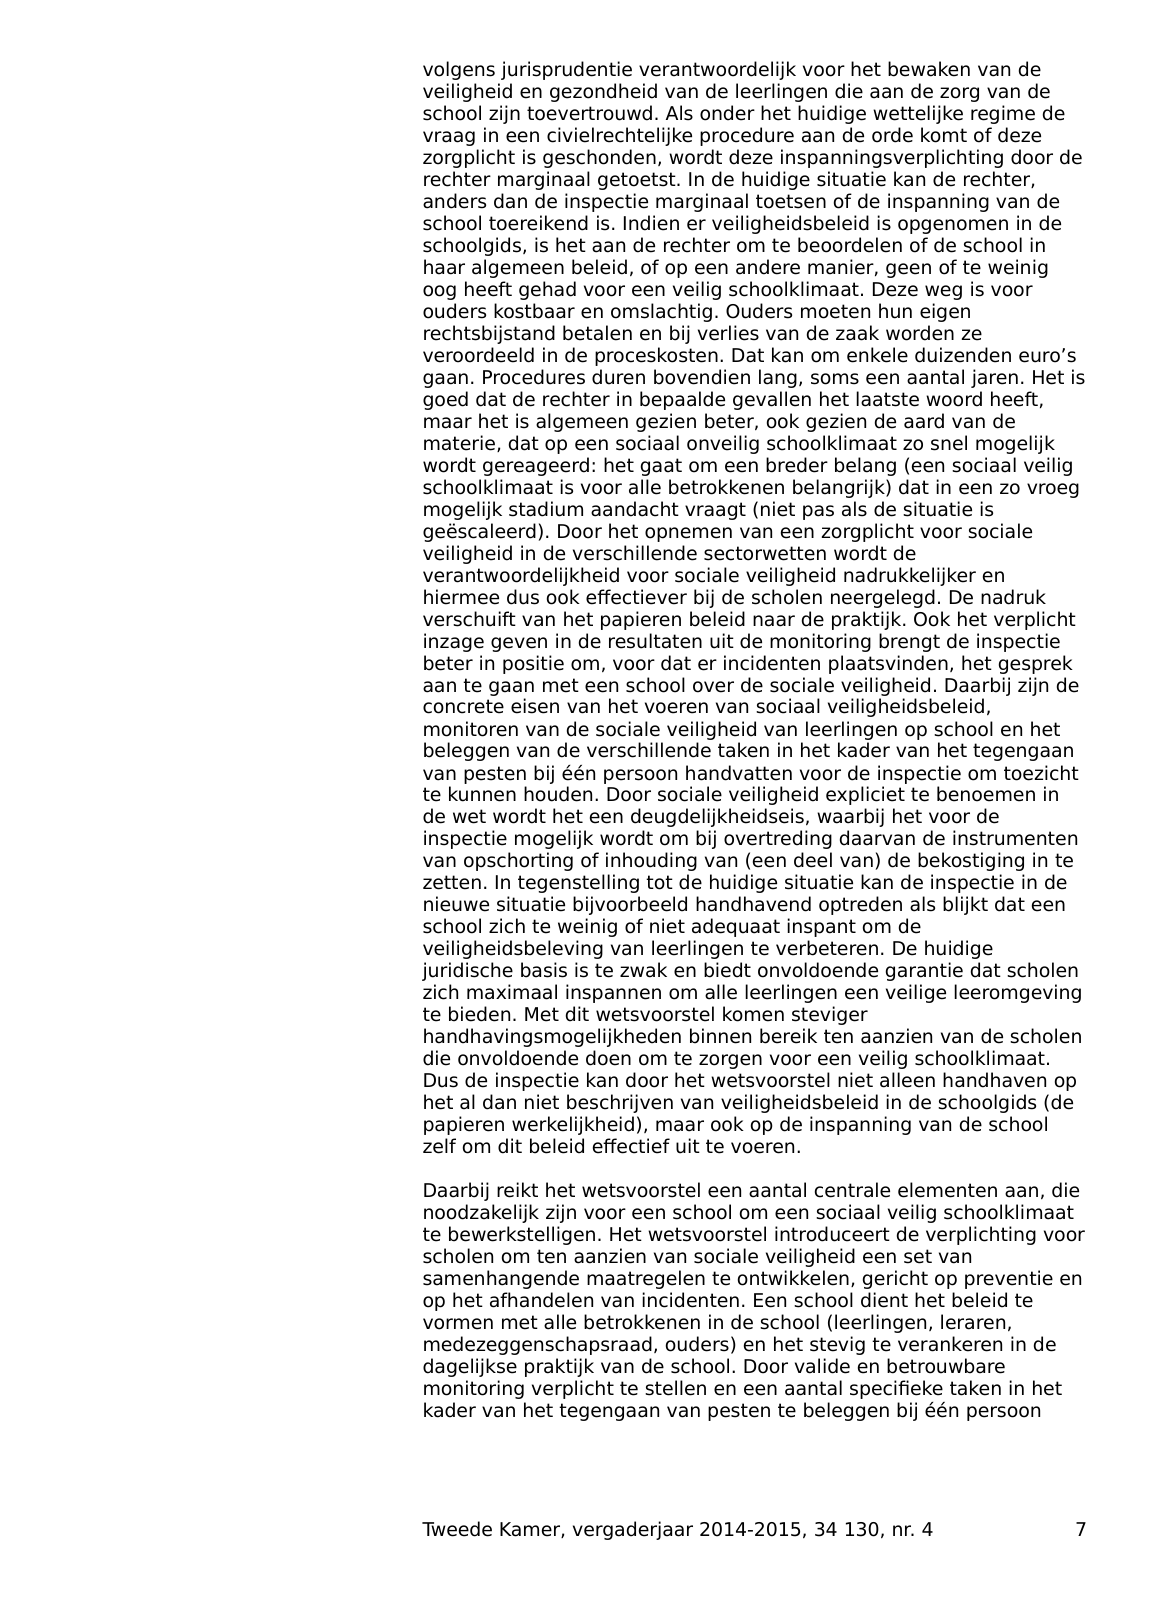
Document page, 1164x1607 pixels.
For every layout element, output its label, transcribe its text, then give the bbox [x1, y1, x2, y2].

text volgens jurisprudentie verantwoordelijk voor het bewaken van de veiligheid en gezondheid van de leerlingen die aan de zorg van de school zijn toevertrouwd. Als onder het huidige wettelijke regime de vraag in een civielrechtelijke procedure aan de orde komt of deze zorgplicht is geschonden, wordt deze inspanningsverplichting door de rechter marginaal getoetst. In de huidige situatie kan de rechter, anders dan de inspectie marginaal toetsen of de inspanning van de school toereikend is. Indien er veiligheidsbeleid is opgenomen in de schoolgids, is het aan de rechter om te beoordelen of de school in haar algemeen beleid, of op een andere manier, geen of te weinig oog heeft gehad voor een veilig schoolklimaat. Deze weg is voor ouders kostbaar en omslachtig. Ouders moeten hun eigen rechtsbijstand betalen en bij verlies van de zaak worden ze veroordeeld in de proceskosten. Dat kan om enkele duizenden euro’s gaan. Procedures duren bovendien lang, soms een aantal jaren. Het is goed dat de rechter in bepaalde gevallen het laatste woord heeft, maar het is algemeen gezien beter, ook gezien de aard van de materie, dat op een sociaal onveilig schoolklimaat zo snel mogelijk wordt gereageerd: het gaat om een breder belang (een sociaal veilig schoolklimaat is voor alle betrokkenen belangrijk) dat in een zo vroeg mogelijk stadium aandacht vraagt (niet pas als de situatie is geëscaleerd). Door het opnemen van een zorgplicht voor sociale veiligheid in de verschillende sectorwetten wordt de verantwoordelijkheid voor sociale veiligheid nadrukkelijker en hiermee dus ook effectiever bij de scholen neergelegd. De nadruk verschuift van het papieren beleid naar de praktijk. Ook het verplicht inzage geven in de resultaten uit de monitoring brengt de inspectie beter in positie om, voor dat er incidenten plaatsvinden, het gesprek aan te gaan met een school over de sociale veiligheid. Daarbij zijn de concrete eisen van het voeren van sociaal veiligheidsbeleid, monitoren van de sociale veiligheid van leerlingen op school en het beleggen van de verschillende taken in het kader van het tegengaan van pesten bij één persoon handvatten voor de inspectie om toezicht te kunnen houden. Door sociale veiligheid expliciet te benoemen in de wet wordt het een deugdelijkheidseis, waarbij het voor de inspectie mogelijk wordt om bij overtreding daarvan de instrumenten van opschorting of inhouding van (een deel van) de bekostiging in te zetten. In tegenstelling tot de huidige situatie kan de inspectie in de nieuwe situatie bijvoorbeeld handhavend optreden als blijkt dat een school zich te weinig of niet adequaat inspant om de veiligheidsbeleving van leerlingen te verbeteren. De huidige juridische basis is te zwak en biedt onvoldoende garantie dat scholen zich maximaal inspannen om alle leerlingen een veilige leeromgeving te bieden. Met dit wetsvoorstel komen steviger handhavingsmogelijkheden binnen bereik ten aanzien van de scholen die onvoldoende doen om te zorgen voor een veilig schoolklimaat. Dus de inspectie kan door het wetsvoorstel niet alleen handhaven op het al dan niet beschrijven van veiligheidsbeleid in de schoolgids (de papieren werkelijkheid), maar ook op de inspanning van de school zelf om dit beleid effectief uit te voeren. [422, 59, 1087, 1158]
text Daarbij reikt het wetsvoorstel een aantal centrale elementen aan, die noodzakelijk zijn voor een school om een sociaal veilig schoolklimaat te bewerkstelligen. Het wetsvoorstel introduceert de verplichting voor scholen om ten aanzien van sociale veiligheid een set van samenhangende maatregelen te ontwikkelen, gericht op preventie en op het afhandelen van incidenten. Een school dient het beleid te vormen met alle betrokkenen in de school (leerlingen, leraren, medezeggenschapsraad, ouders) en het stevig te verankeren in de dagelijkse praktijk van de school. Door valide en betrouwbare monitoring verplicht te stellen en een aantal specifieke taken in het kader van het tegengaan van pesten te beleggen bij één persoon [422, 1180, 1087, 1422]
